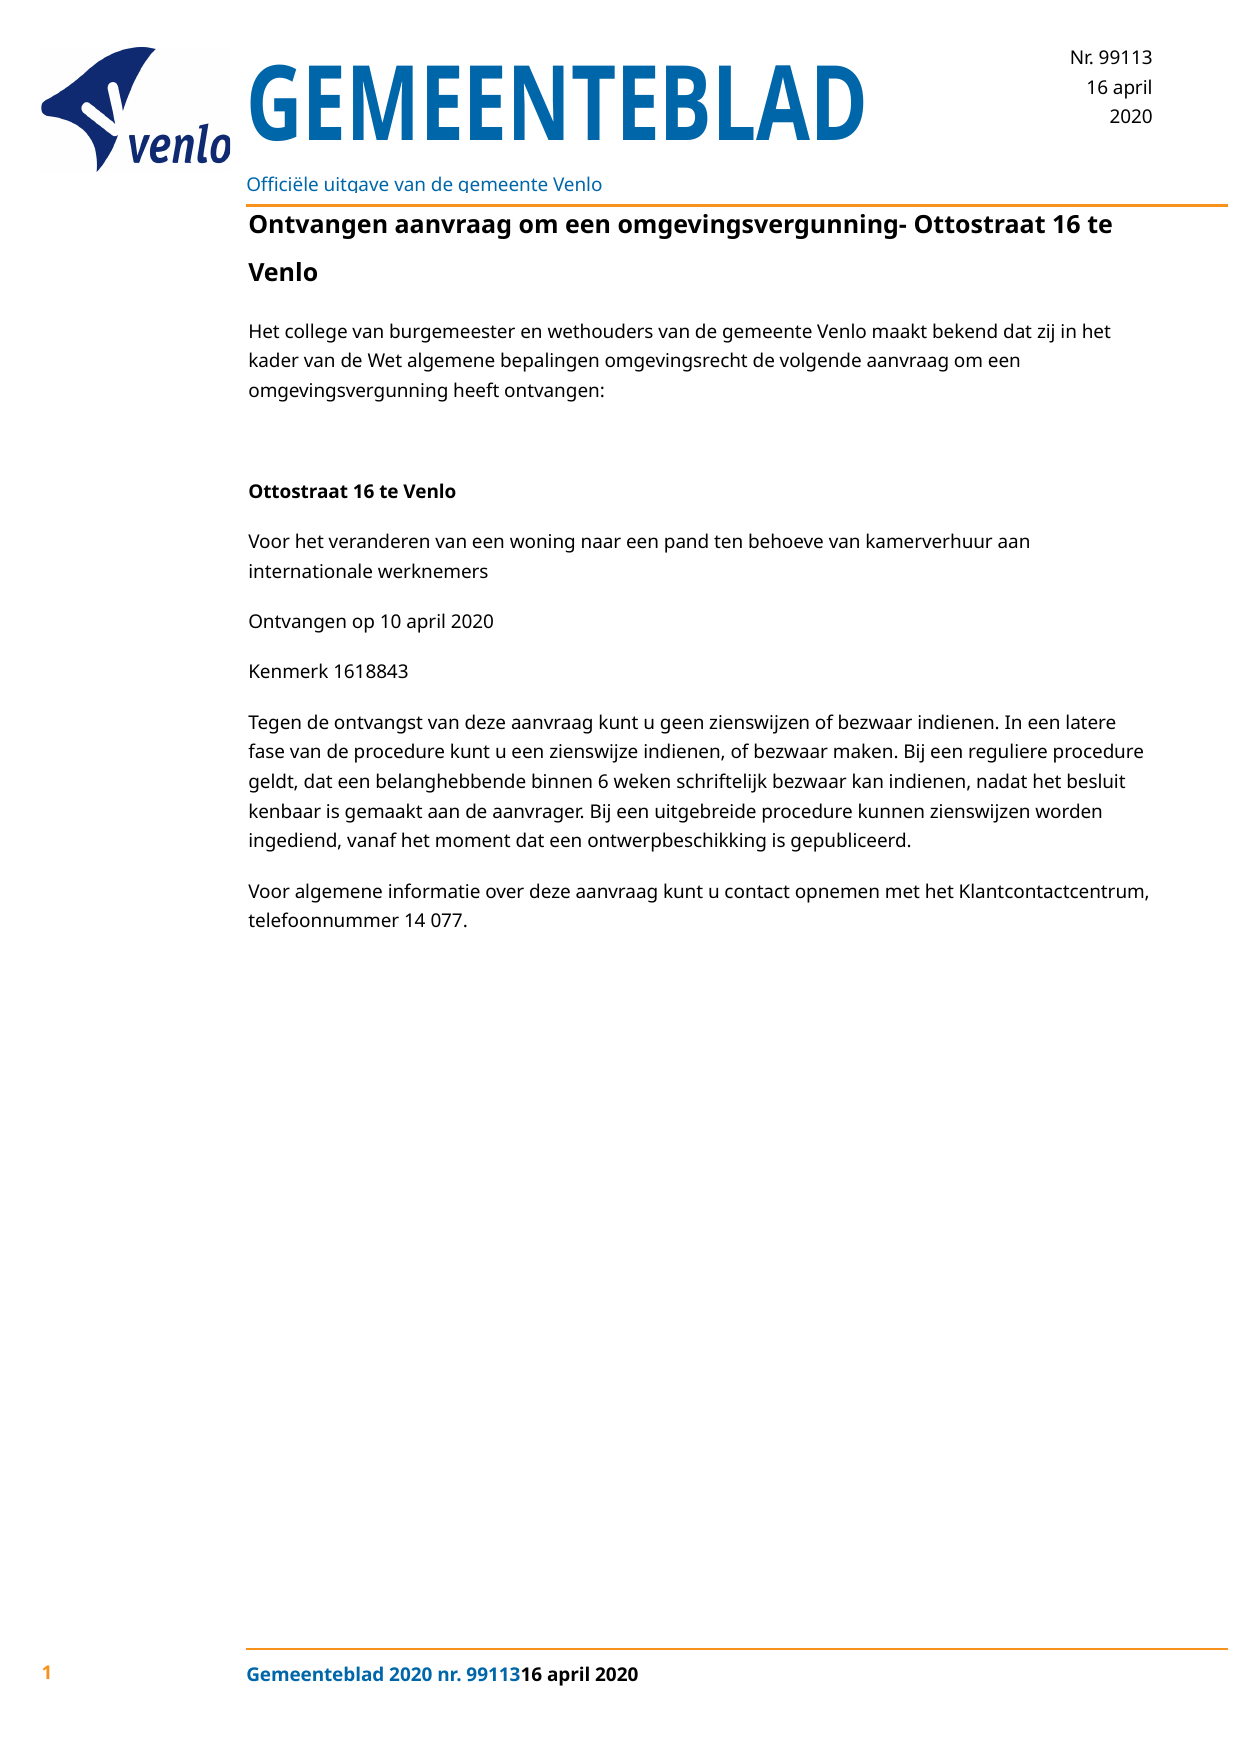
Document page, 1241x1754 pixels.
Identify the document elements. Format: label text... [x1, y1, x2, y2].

text Ontvangen aanvraag om een omgevingsvergunning- Ottostraat 16 te Venlo [248, 207, 1152, 288]
text Voor algemene informatie over deze aanvraag kunt u contact opnemen met het Klantcontactcentrum, telefoonnummer 14 077. [248, 878, 1152, 933]
text Kenmerk 1618843 [248, 659, 1152, 684]
picture [41, 47, 231, 172]
text Tegen de ontvangst van deze aanvraag kunt u geen zienswijzen of bezwaar indienen. In een latere fase van de procedure kunt u een zienswijze indienen, of bezwaar maken. Bij een reguliere procedure geldt, dat een belanghebbende binnen 6 weken schriftelijk bezwaar kan indienen, nadat het besluit kenbaar is gemaakt aan de aanvrager. Bij een uitgebreide procedure kunnen zienswijzen worden ingediend, vanaf het moment dat een ontwerpbeschikking is gepubliceerd. [248, 709, 1152, 853]
text Voor het veranderen van een woning naar een pand ten behoeve van kamerverhuur aan internationale werknemers [248, 528, 1152, 584]
text Ottostraat 16 te Venlo [248, 478, 1152, 504]
text Ontvangen op 10 april 2020 [248, 608, 1152, 634]
text Het college van burgemeester en wethouders van de gemeente Venlo maakt bekend dat zij in het kader van de Wet algemene bepalingen omgevingsrecht de volgende aanvraag om een omgevingsvergunning heeft ontvangen: [248, 318, 1152, 403]
